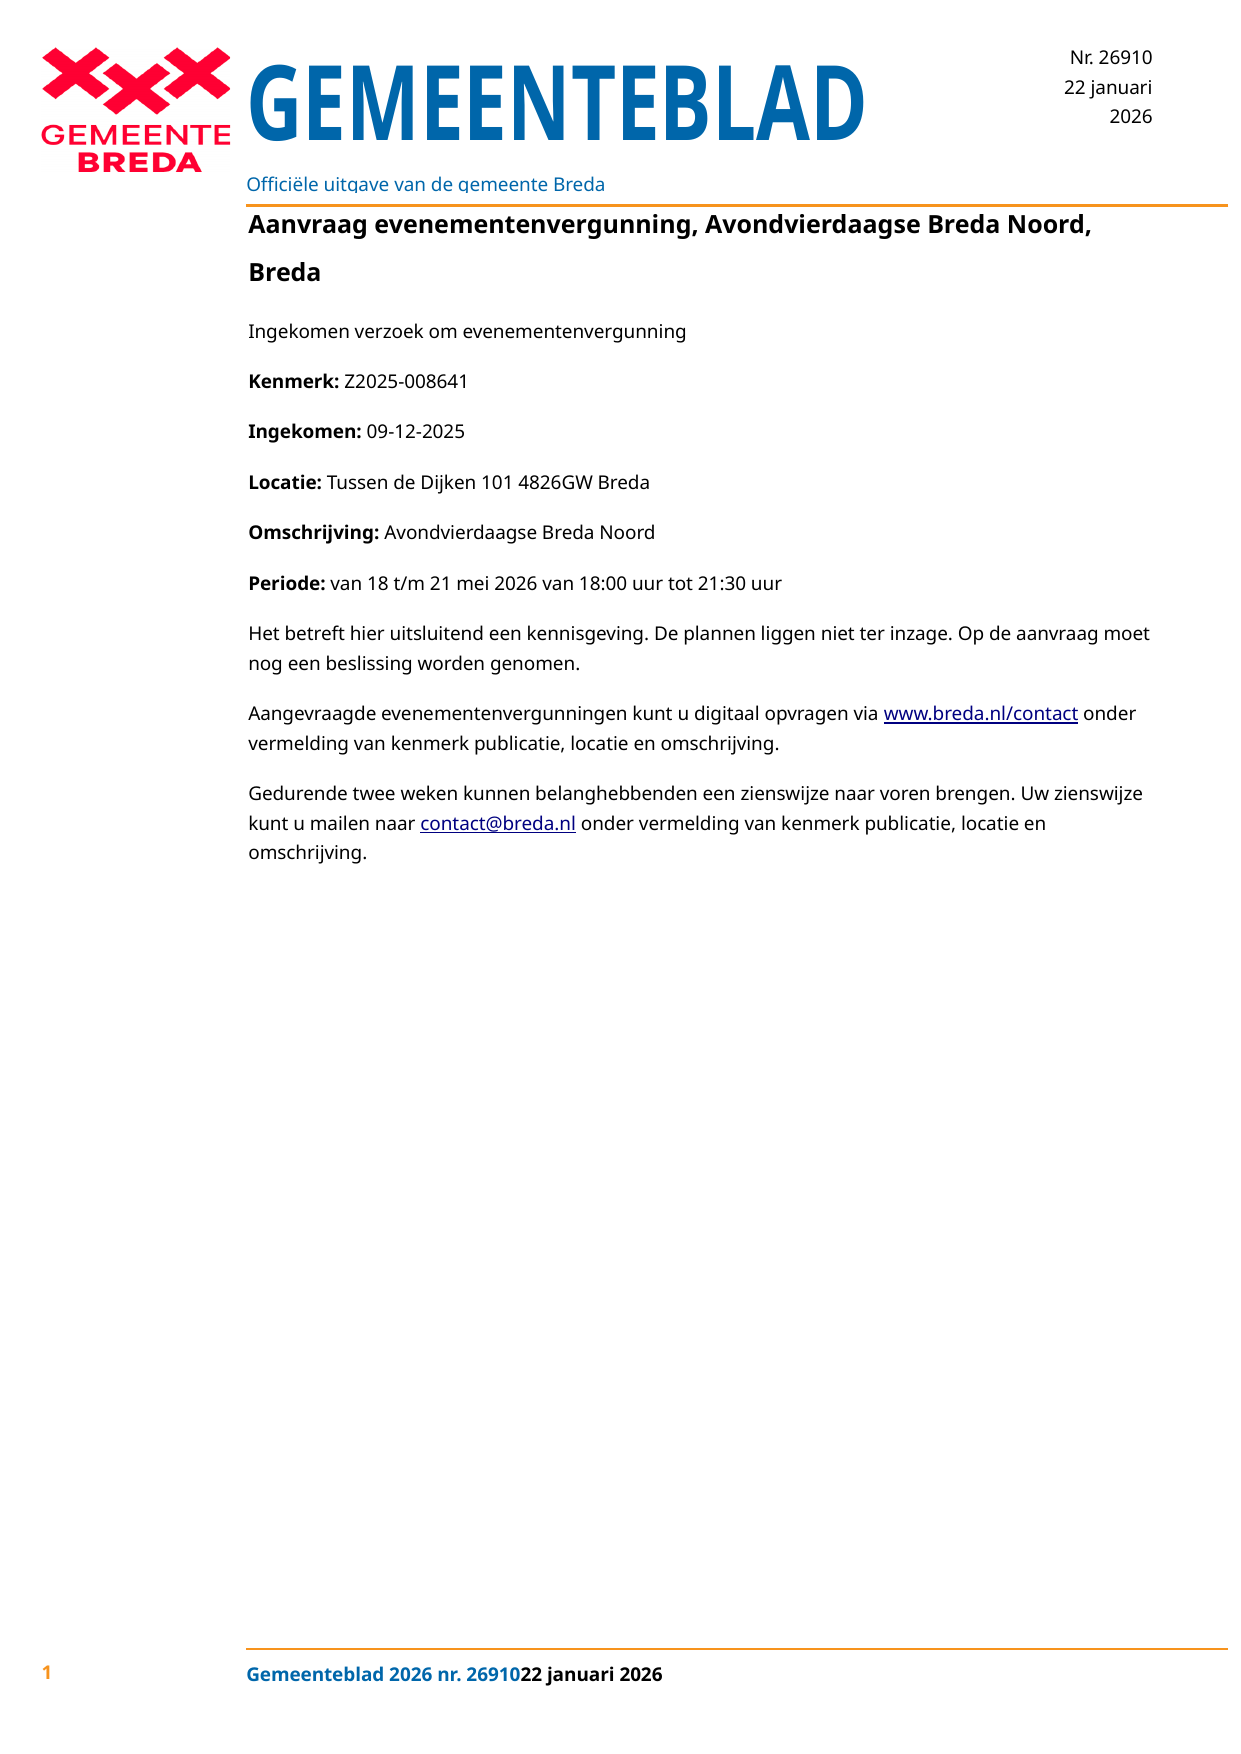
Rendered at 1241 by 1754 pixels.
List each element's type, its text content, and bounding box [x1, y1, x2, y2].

text Omschrijving: Avondvierdaagse Breda Noord [248, 519, 1152, 545]
text Kenmerk: Z2025-008641 [248, 368, 1152, 394]
text Aanvraag evenementenvergunning, Avondvierdaagse Breda Noord, Breda [248, 207, 1152, 288]
text Periode: van 18 t/m 21 mei 2026 van 18:00 uur tot 21:30 uur [248, 570, 1152, 596]
text Gedurende twee weken kunnen belanghebbenden een zienswijze naar voren brengen. Uw zienswijze kunt u mailen naar contact@breda.nl onder vermelding van kenmerk publicatie, locatie en omschrijving. [248, 780, 1152, 865]
picture [41, 47, 231, 172]
text Aangevraagde evenementenvergunningen kunt u digitaal opvragen via www.breda.nl/contact onder vermelding van kenmerk publicatie, locatie en omschrijving. [248, 700, 1152, 756]
text Ingekomen verzoek om evenementenvergunning [248, 318, 1152, 344]
text Ingekomen: 09-12-2025 [248, 419, 1152, 444]
text Locatie: Tussen de Dijken 101 4826GW Breda [248, 469, 1152, 495]
text Het betreft hier uitsluitend een kennisgeving. De plannen liggen niet ter inzage. Op de aanvraag moet nog een beslissing worden genomen. [248, 620, 1152, 676]
